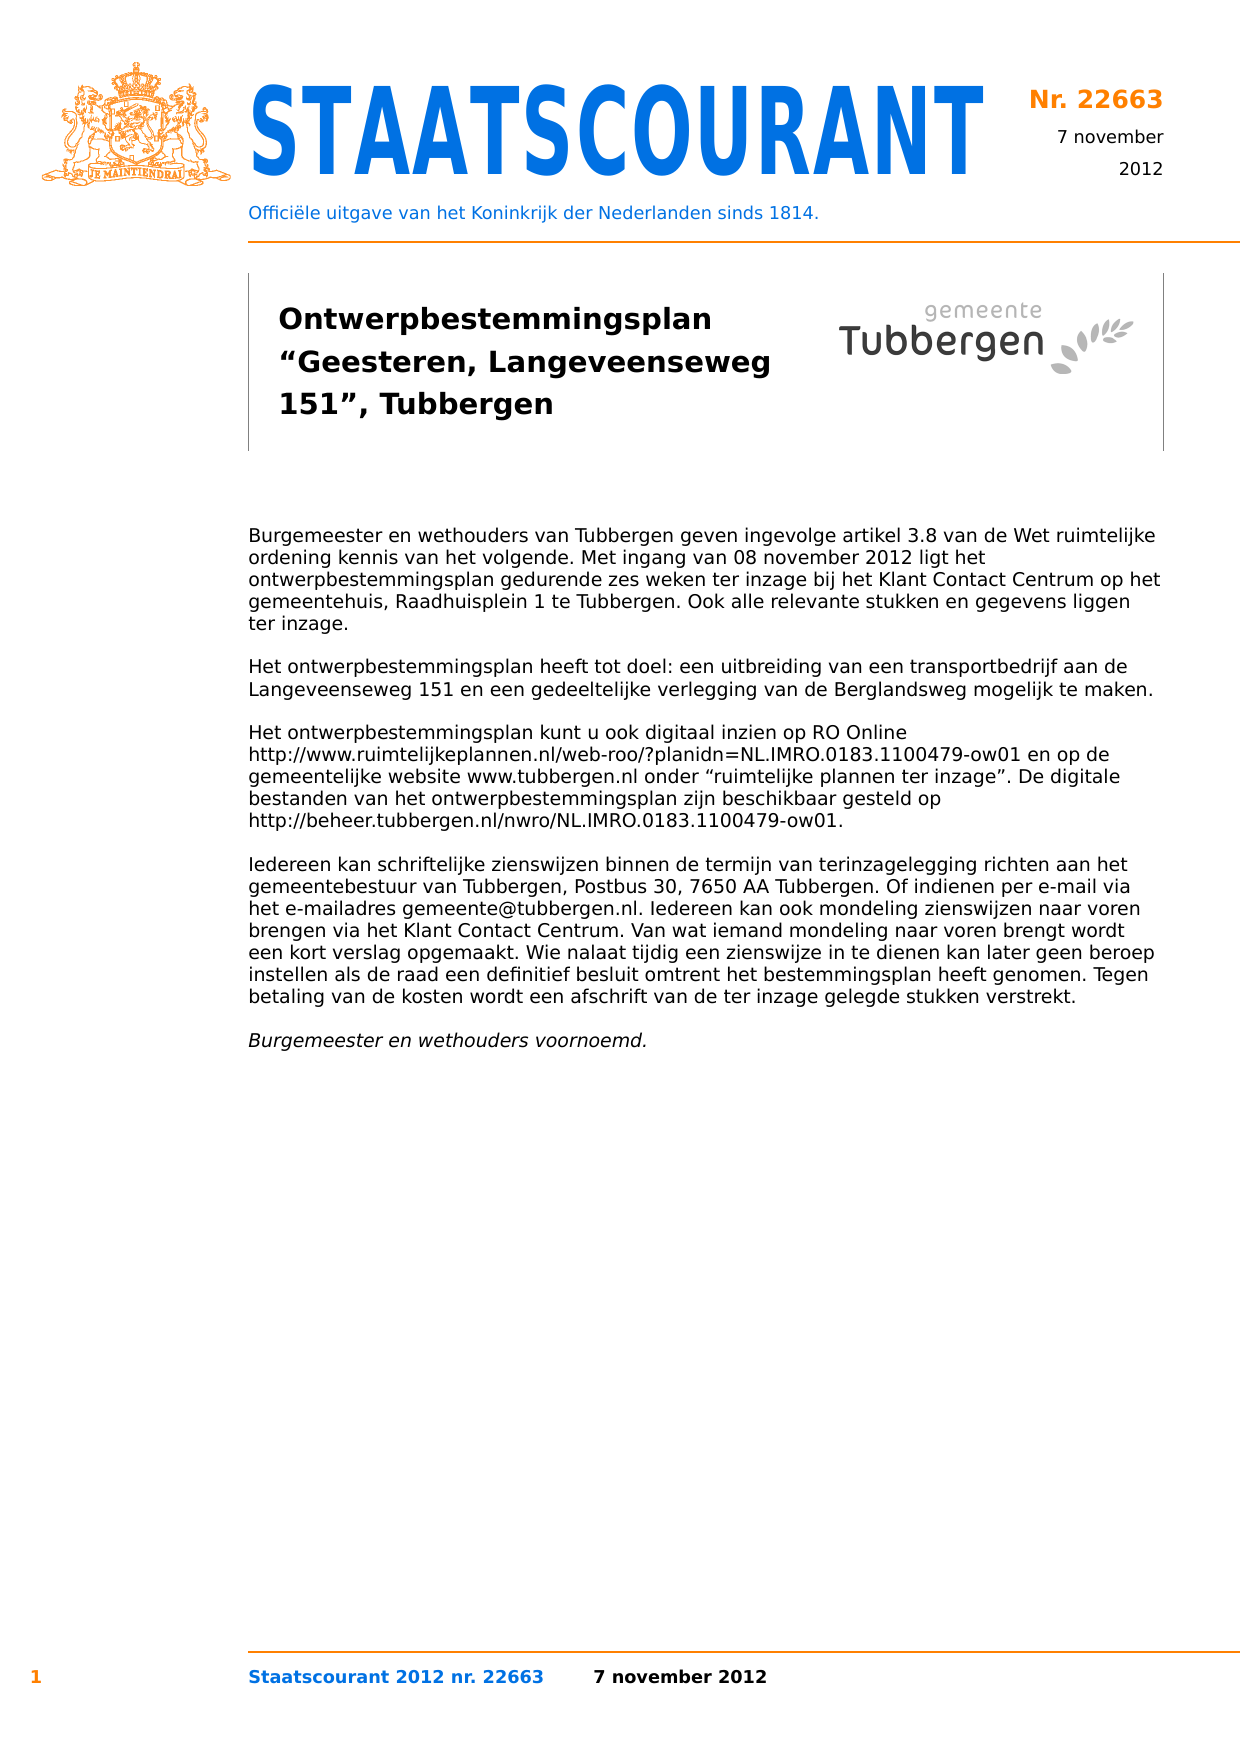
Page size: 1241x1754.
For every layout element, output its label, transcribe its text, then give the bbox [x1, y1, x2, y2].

table_header STAATSCOURANT [248, 62, 998, 203]
table_header [25, 62, 248, 241]
text Het ontwerpbestemmingsplan kunt u ook digitaal inzien op RO Online http://www.ruimtelijkeplannen.nl/web-roo/?planidn=NL.IMRO.0183.1100479-ow01 en op de gemeentelijke website www.tubbergen.nl onder “ruimtelijke plannen ter inzage”. De digitale bestanden van het ontwerpbestemmingsplan zijn beschikbaar gesteld op http://beheer.tubbergen.nl/nwro/NL.IMRO.0183.1100479-ow01. [248, 722, 1163, 832]
subtitle Ontwerpbestemmingsplan “Geesteren, Langeveenseweg 151”, Tubbergen [249, 273, 1163, 451]
picture [838, 302, 1134, 374]
table_cell 2012 [998, 153, 1240, 203]
text Het ontwerpbestemmingsplan heeft tot doel: een uitbreiding van een transportbedrijf aan de Langeveenseweg 151 en een gedeeltelijke verlegging van de Berglandsweg mogelijk te maken. [248, 656, 1163, 700]
table_cell 7 november [998, 121, 1240, 153]
picture [41, 62, 231, 186]
table_cell Officiële uitgave van het Koninkrijk der Nederlanden sinds 1814. [248, 203, 1240, 241]
text Burgemeester en wethouders van Tubbergen geven ingevolge artikel 3.8 van de Wet ruimtelijke ordening kennis van het volgende. Met ingang van 08 november 2012 ligt het ontwerpbestemmingsplan gedurende zes weken ter inzage bij het Klant Contact Centrum op het gemeentehuis, Raadhuisplein 1 te Tubbergen. Ook alle relevante stukken en gegevens liggen ter inzage. [248, 525, 1163, 634]
text Burgemeester en wethouders voornoemd. [248, 1030, 1163, 1052]
text Iedereen kan schriftelijke zienswijzen binnen de termijn van terinzagelegging richten aan het gemeentebestuur van Tubbergen, Postbus 30, 7650 AA Tubbergen. Of indienen per e-mail via het e-mailadres gemeente@tubbergen.nl. Iedereen kan ook mondeling zienswijzen naar voren brengen via het Klant Contact Centrum. Van wat iemand mondeling naar voren brengt wordt een kort verslag opgemaakt. Wie nalaat tijdig een zienswijze in te dienen kan later geen beroep instellen als de raad een definitief besluit omtrent het bestemmingsplan heeft genomen. Tegen betaling van de kosten wordt een afschrift van de ter inzage gelegde stukken verstrekt. [248, 854, 1163, 1008]
table_header Nr. 22663 [998, 62, 1240, 121]
